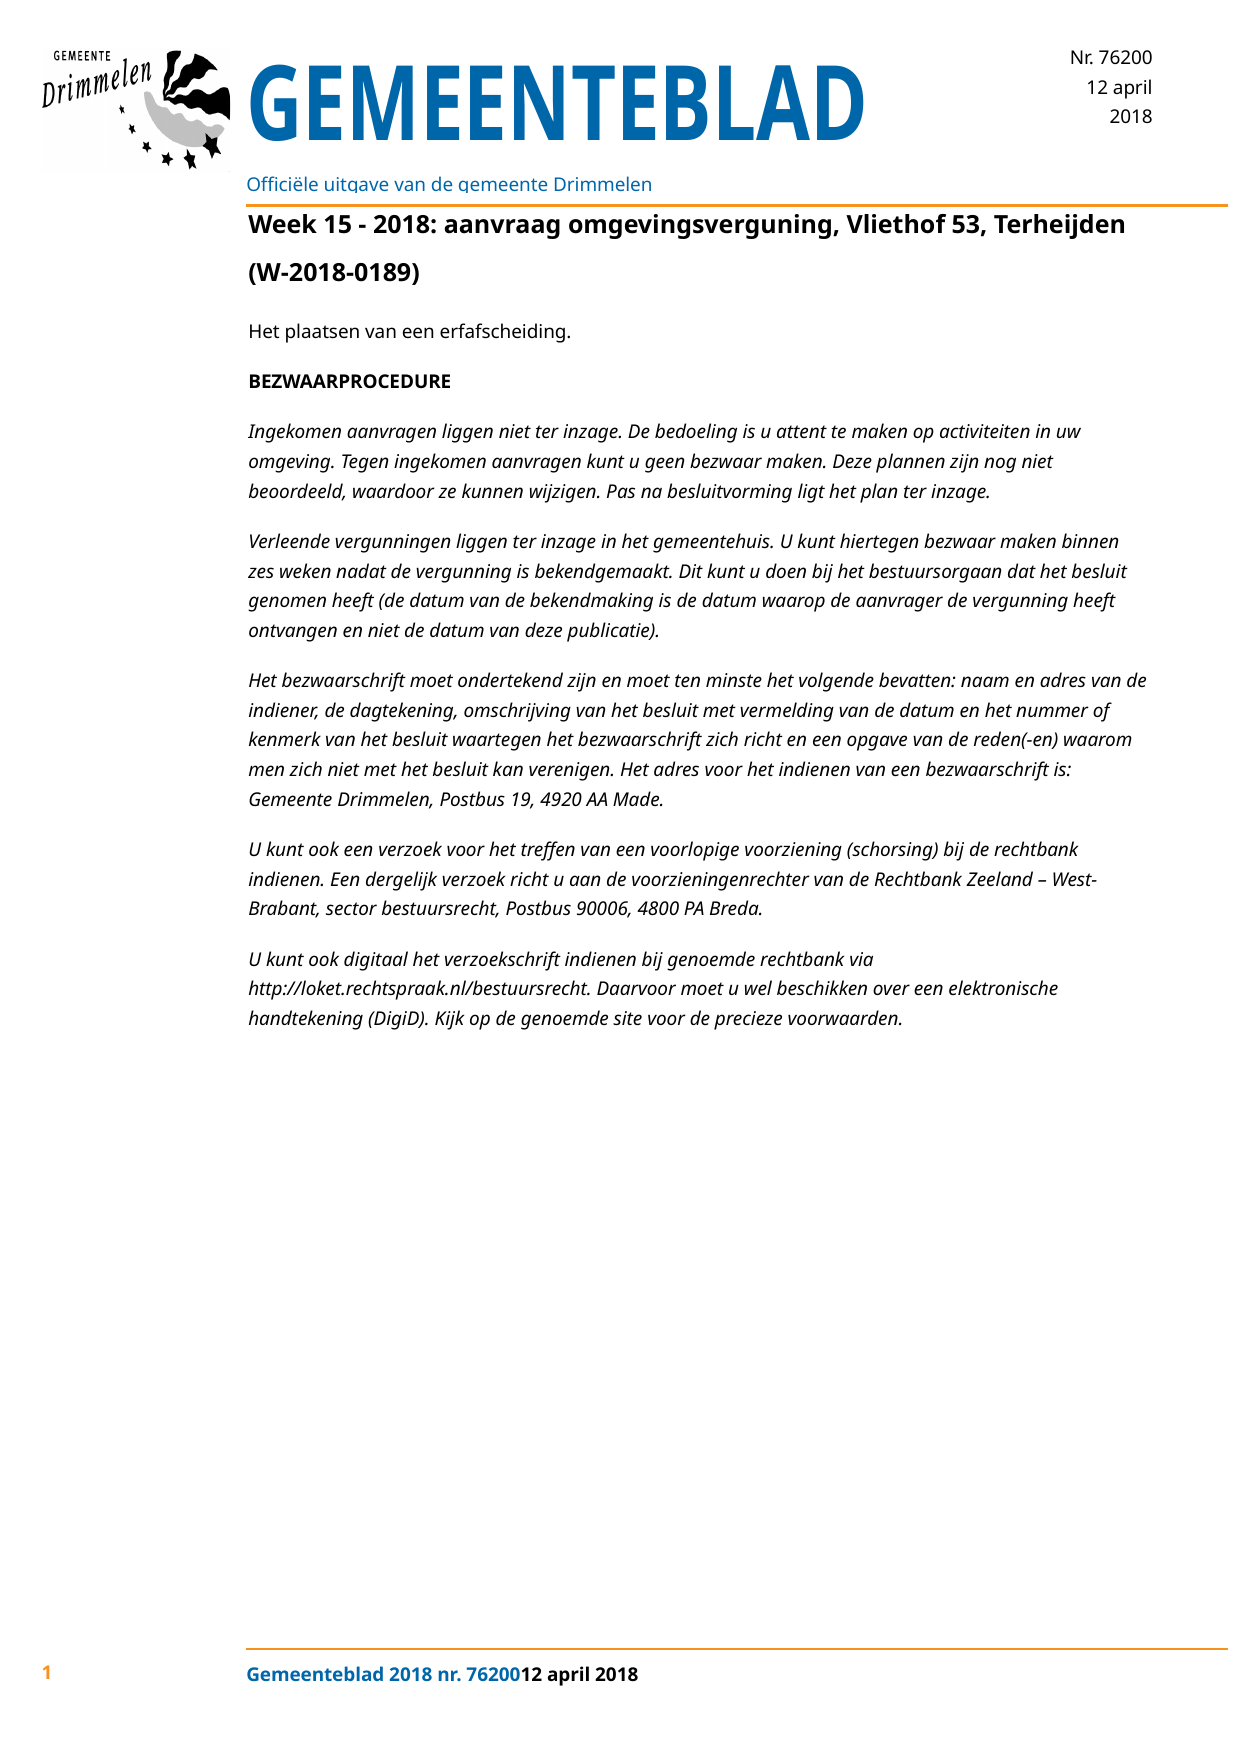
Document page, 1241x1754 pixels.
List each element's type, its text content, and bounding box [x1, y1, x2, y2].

text Het plaatsen van een erfafscheiding. [248, 318, 1152, 344]
text U kunt ook digitaal het verzoekschrift indienen bij genoemde rechtbank via http://loket.rechtspraak.nl/bestuursrecht. Daarvoor moet u wel beschikken over een elektronische handtekening (DigiD). Kijk op de genoemde site voor de precieze voorwaarden. [248, 946, 1152, 1031]
text U kunt ook een verzoek voor het treffen van een voorlopige voorziening (schorsing) bij de rechtbank indienen. Een dergelijk verzoek richt u aan de voorzieningenrechter van de Rechtbank Zeeland – West-Brabant, sector bestuursrecht, Postbus 90006, 4800 PA Breda. [248, 836, 1152, 921]
text BEZWAARPROCEDURE [248, 368, 1152, 394]
text Week 15 - 2018: aanvraag omgevingsverguning, Vliethof 53, Terheijden (W-2018-0189) [248, 207, 1152, 288]
text Verleende vergunningen liggen ter inzage in het gemeentehuis. U kunt hiertegen bezwaar maken binnen zes weken nadat de vergunning is bekendgemaakt. Dit kunt u doen bij het bestuursorgaan dat het besluit genomen heeft (de datum van de bekendmaking is de datum waarop de aanvrager de vergunning heeft ontvangen en niet de datum van deze publicatie). [248, 528, 1152, 643]
text Het bezwaarschrift moet ondertekend zijn en moet ten minste het volgende bevatten: naam en adres van de indiener, de dagtekening, omschrijving van het besluit met vermelding van de datum en het nummer of kenmerk van het besluit waartegen het bezwaarschrift zich richt en een opgave van de reden(-en) waarom men zich niet met het besluit kan verenigen. Het adres voor het indienen van een bezwaarschrift is: Gemeente Drimmelen, Postbus 19, 4920 AA Made. [248, 667, 1152, 812]
picture [41, 47, 231, 172]
text Ingekomen aanvragen liggen niet ter inzage. De bedoeling is u attent te maken op activiteiten in uw omgeving. Tegen ingekomen aanvragen kunt u geen bezwaar maken. Deze plannen zijn nog niet beoordeeld, waardoor ze kunnen wijzigen. Pas na besluitvorming ligt het plan ter inzage. [248, 419, 1152, 504]
